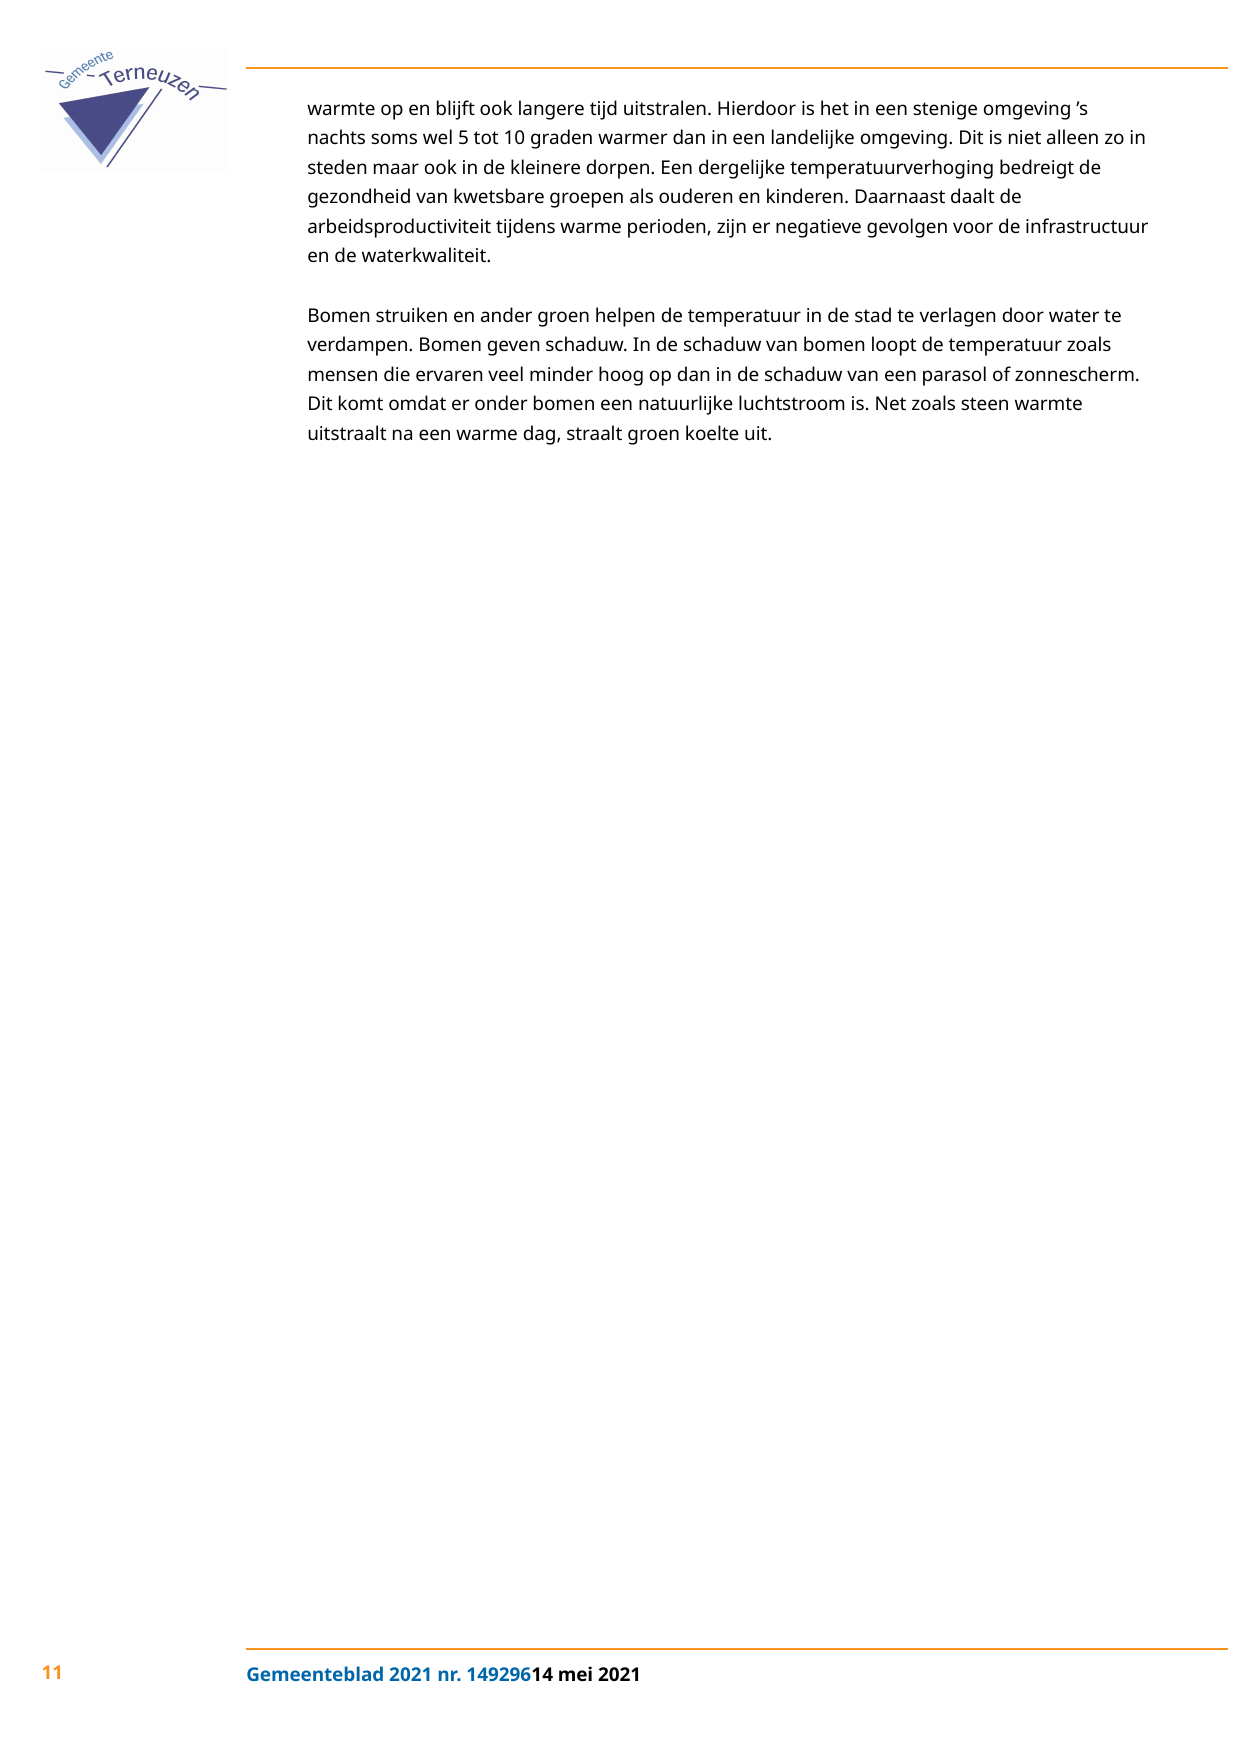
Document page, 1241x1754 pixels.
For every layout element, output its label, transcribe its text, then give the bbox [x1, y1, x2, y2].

picture [41, 47, 231, 172]
list Bomen struiken en ander groen helpen de temperatuur in de stad te verlagen door water te verdampen. Bomen geven schaduw. In de schaduw van bomen loopt de temperatuur zoals mensen die ervaren veel minder hoog op dan in de schaduw van een parasol of zonnescherm. Dit komt omdat er onder bomen een natuurlijke luchtstroom is. Net zoals steen warmte uitstraalt na een warme dag, straalt groen koelte uit. [248, 302, 1152, 446]
list warmte op en blijft ook langere tijd uitstralen. Hierdoor is het in een stenige omgeving ’s nachts soms wel 5 tot 10 graden warmer dan in een landelijke omgeving. Dit is niet alleen zo in steden maar ook in de kleinere dorpen. Een dergelijke temperatuurverhoging bedreigt de gezondheid van kwetsbare groepen als ouderen en kinderen. Daarnaast daalt de arbeidsproductiviteit tijdens warme perioden, zijn er negatieve gevolgen voor de infrastructuur en de waterkwaliteit. [248, 95, 1152, 268]
